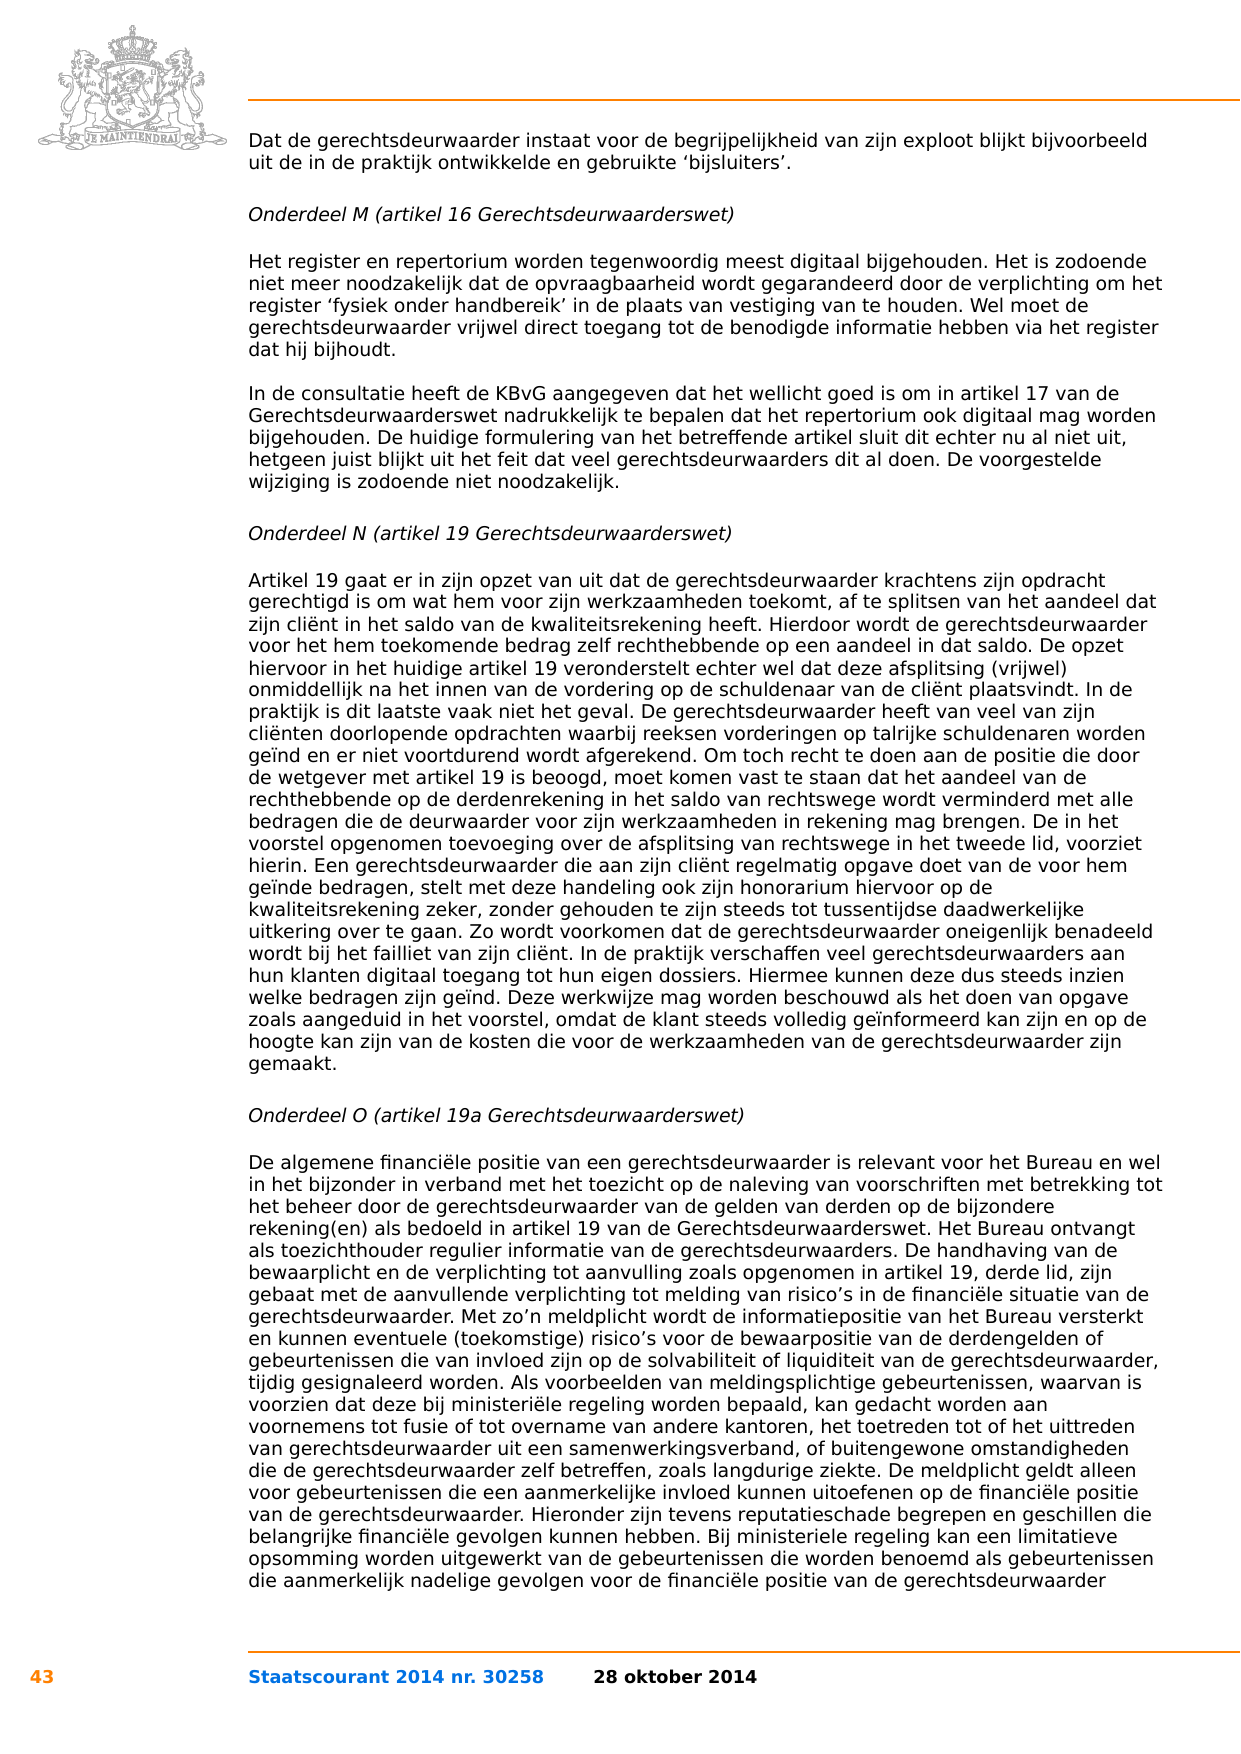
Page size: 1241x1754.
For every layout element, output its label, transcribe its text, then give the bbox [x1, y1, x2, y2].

picture [38, 25, 227, 150]
text In de consultatie heeft de KBvG aangegeven dat het wellicht goed is om in artikel 17 van de Gerechtsdeurwaarderswet nadrukkelijk te bepalen dat het repertorium ook digitaal mag worden bijgehouden. De huidige formulering van het betreffende artikel sluit dit echter nu al niet uit, hetgeen juist blijkt uit het feit dat veel gerechtsdeurwaarders dit al doen. De voorgestelde wijziging is zodoende niet noodzakelijk. [248, 383, 1163, 492]
subtitle Onderdeel O (artikel 19a Gerechtsdeurwaarderswet) [248, 1105, 1163, 1127]
text Dat de gerechtsdeurwaarder instaat voor de begrijpelijkheid van zijn exploot blijkt bijvoorbeeld uit de in de praktijk ontwikkelde en gebruikte ‘bijsluiters’. [248, 130, 1163, 174]
subtitle Onderdeel M (artikel 16 Gerechtsdeurwaarderswet) [248, 204, 1163, 226]
text De algemene financiële positie van een gerechtsdeurwaarder is relevant voor het Bureau en wel in het bijzonder in verband met het toezicht op de naleving van voorschriften met betrekking tot het beheer door de gerechtsdeurwaarder van de gelden van derden op de bijzondere rekening(en) als bedoeld in artikel 19 van de Gerechtsdeurwaarderswet. Het Bureau ontvangt als toezichthouder regulier informatie van de gerechtsdeurwaarders. De handhaving van de bewaarplicht en de verplichting tot aanvulling zoals opgenomen in artikel 19, derde lid, zijn gebaat met de aanvullende verplichting tot melding van risico’s in de financiële situatie van de gerechtsdeurwaarder. Met zo’n meldplicht wordt de informatiepositie van het Bureau versterkt en kunnen eventuele (toekomstige) risico’s voor de bewaarpositie van de derdengelden of gebeurtenissen die van invloed zijn op de solvabiliteit of liquiditeit van de gerechtsdeurwaarder, tijdig gesignaleerd worden. Als voorbeelden van meldingsplichtige gebeurtenissen, waarvan is voorzien dat deze bij ministeriële regeling worden bepaald, kan gedacht worden aan voornemens tot fusie of tot overname van andere kantoren, het toetreden tot of het uittreden van gerechtsdeurwaarder uit een samenwerkingsverband, of buitengewone omstandigheden die de gerechtsdeurwaarder zelf betreffen, zoals langdurige ziekte. De meldplicht geldt alleen voor gebeurtenissen die een aanmerkelijke invloed kunnen uitoefenen op de financiële positie van de gerechtsdeurwaarder. Hieronder zijn tevens reputatieschade begrepen en geschillen die belangrijke financiële gevolgen kunnen hebben. Bij ministeriele regeling kan een limitatieve opsomming worden uitgewerkt van de gebeurtenissen die worden benoemd als gebeurtenissen die aanmerkelijk nadelige gevolgen voor de financiële positie van de gerechtsdeurwaarder [248, 1152, 1163, 1592]
text Het register en repertorium worden tegenwoordig meest digitaal bijgehouden. Het is zodoende niet meer noodzakelijk dat de opvraagbaarheid wordt gegarandeerd door de verplichting om het register ‘fysiek onder handbereik’ in de plaats van vestiging van te houden. Wel moet de gerechtsdeurwaarder vrijwel direct toegang tot de benodigde informatie hebben via het register dat hij bijhoudt. [248, 251, 1163, 361]
subtitle Onderdeel N (artikel 19 Gerechtsdeurwaarderswet) [248, 522, 1163, 544]
text Artikel 19 gaat er in zijn opzet van uit dat de gerechtsdeurwaarder krachtens zijn opdracht gerechtigd is om wat hem voor zijn werkzaamheden toekomt, af te splitsen van het aandeel dat zijn cliënt in het saldo van de kwaliteitsrekening heeft. Hierdoor wordt de gerechtsdeurwaarder voor het hem toekomende bedrag zelf rechthebbende op een aandeel in dat saldo. De opzet hiervoor in het huidige artikel 19 veronderstelt echter wel dat deze afsplitsing (vrijwel) onmiddellijk na het innen van de vordering op de schuldenaar van de cliënt plaatsvindt. In de praktijk is dit laatste vaak niet het geval. De gerechtsdeurwaarder heeft van veel van zijn cliënten doorlopende opdrachten waarbij reeksen vorderingen op talrijke schuldenaren worden geïnd en er niet voortdurend wordt afgerekend. Om toch recht te doen aan de positie die door de wetgever met artikel 19 is beoogd, moet komen vast te staan dat het aandeel van de rechthebbende op de derdenrekening in het saldo van rechtswege wordt verminderd met alle bedragen die de deurwaarder voor zijn werkzaamheden in rekening mag brengen. De in het voorstel opgenomen toevoeging over de afsplitsing van rechtswege in het tweede lid, voorziet hierin. Een gerechtsdeurwaarder die aan zijn cliënt regelmatig opgave doet van de voor hem geïnde bedragen, stelt met deze handeling ook zijn honorarium hiervoor op de kwaliteitsrekening zeker, zonder gehouden te zijn steeds tot tussentijdse daadwerkelijke uitkering over te gaan. Zo wordt voorkomen dat de gerechtsdeurwaarder oneigenlijk benadeeld wordt bij het failliet van zijn cliënt. In de praktijk verschaffen veel gerechtsdeurwaarders aan hun klanten digitaal toegang tot hun eigen dossiers. Hiermee kunnen deze dus steeds inzien welke bedragen zijn geïnd. Deze werkwijze mag worden beschouwd als het doen van opgave zoals aangeduid in het voorstel, omdat de klant steeds volledig geïnformeerd kan zijn en op de hoogte kan zijn van de kosten die voor de werkzaamheden van de gerechtsdeurwaarder zijn gemaakt. [248, 569, 1163, 1075]
